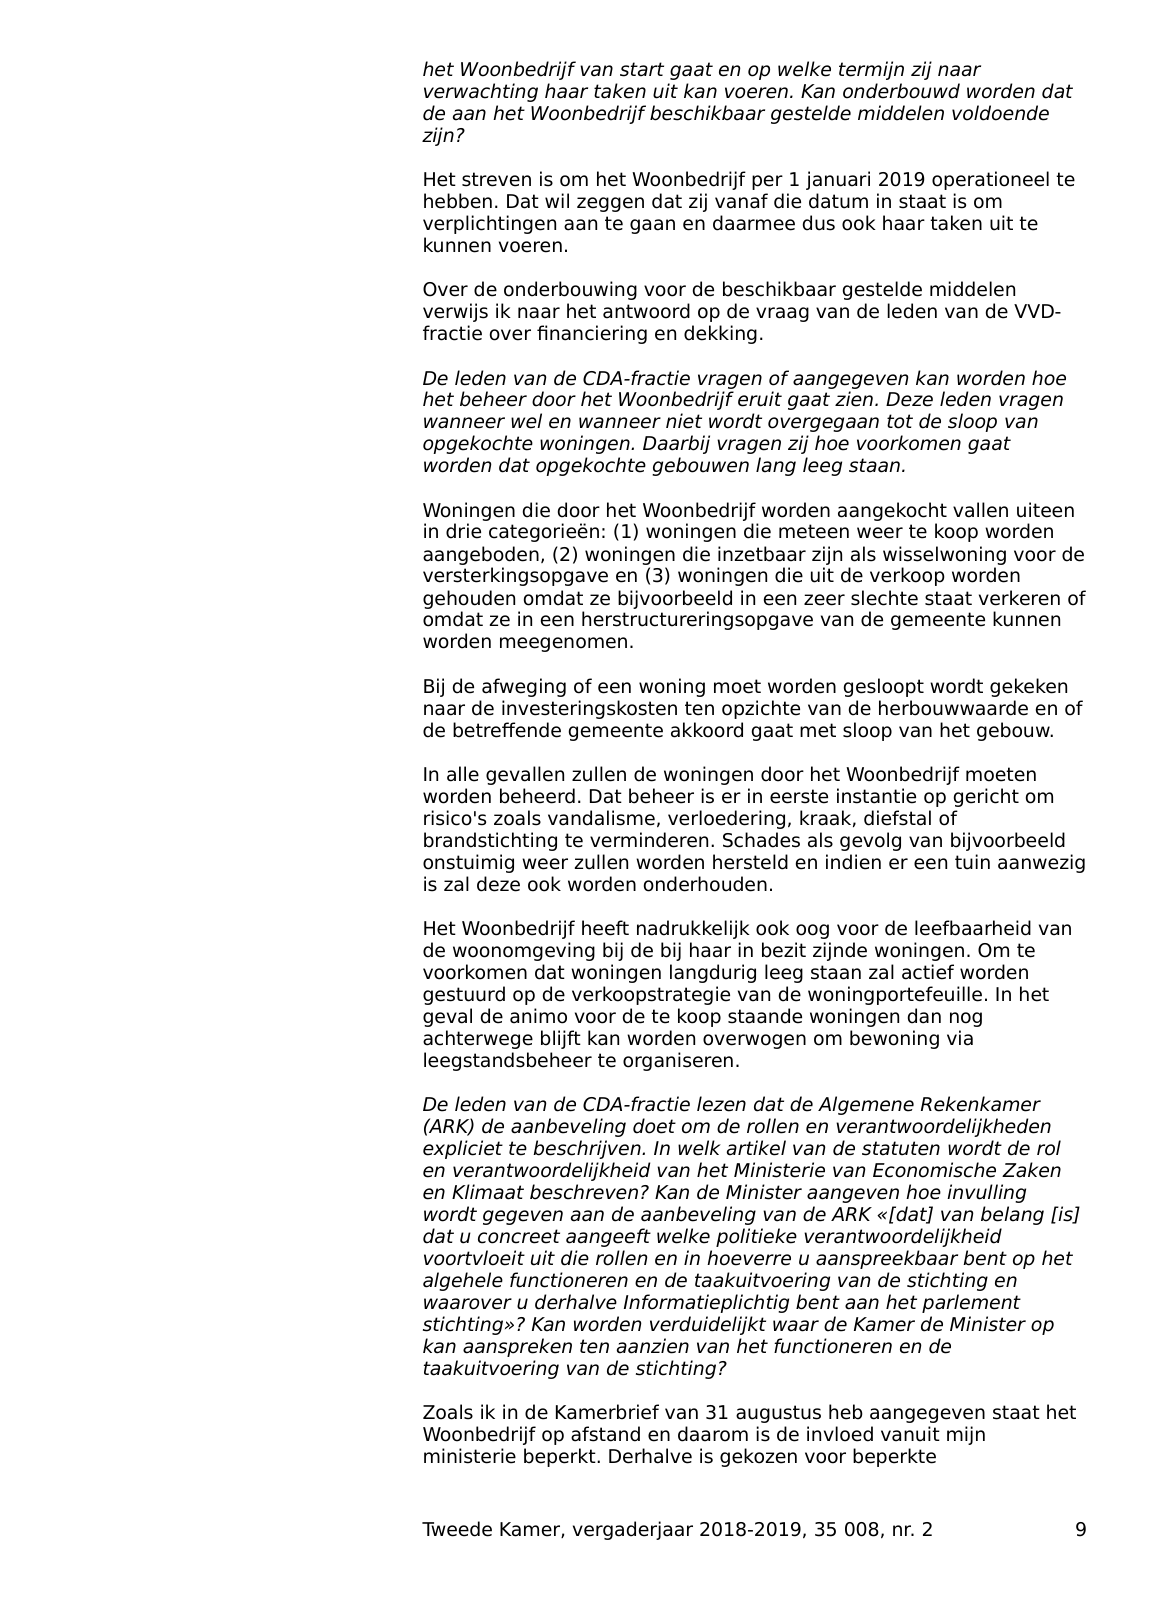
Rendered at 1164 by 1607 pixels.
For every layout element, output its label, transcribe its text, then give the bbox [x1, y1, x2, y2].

text De leden van de CDA-fractie lezen dat de Algemene Rekenkamer (ARK) de aanbeveling doet om de rollen en verantwoordelijkheden expliciet te beschrijven. In welk artikel van de statuten wordt de rol en verantwoordelijkheid van het Ministerie van Economische Zaken en Klimaat beschreven? Kan de Minister aangeven hoe invulling wordt gegeven aan de aanbeveling van de ARK «[dat] van belang [is] dat u concreet aangeeft welke politieke verantwoordelijkheid voortvloeit uit die rollen en in hoeverre u aanspreekbaar bent op het algehele functioneren en de taakuitvoering van de stichting en waarover u derhalve Informatieplichtig bent aan het parlement stichting»? Kan worden verduidelijkt waar de Kamer de Minister op kan aanspreken ten aanzien van het functioneren en de taakuitvoering van de stichting? [422, 1094, 1087, 1379]
text Bij de afweging of een woning moet worden gesloopt wordt gekeken naar de investeringskosten ten opzichte van de herbouwwaarde en of de betreffende gemeente akkoord gaat met sloop van het gebouw. [422, 676, 1087, 741]
text Over de onderbouwing voor de beschikbaar gestelde middelen verwijs ik naar het antwoord op de vraag van de leden van de VVD-fractie over financiering en dekking. [422, 279, 1087, 345]
text Woningen die door het Woonbedrijf worden aangekocht vallen uiteen in drie categorieën: (1) woningen die meteen weer te koop worden aangeboden, (2) woningen die inzetbaar zijn als wisselwoning voor de versterkingsopgave en (3) woningen die uit de verkoop worden gehouden omdat ze bijvoorbeeld in een zeer slechte staat verkeren of omdat ze in een herstructureringsopgave van de gemeente kunnen worden meegenomen. [422, 499, 1087, 653]
text In alle gevallen zullen de woningen door het Woonbedrijf moeten worden beheerd. Dat beheer is er in eerste instantie op gericht om risico's zoals vandalisme, verloedering, kraak, diefstal of brandstichting te verminderen. Schades als gevolg van bijvoorbeeld onstuimig weer zullen worden hersteld en indien er een tuin aanwezig is zal deze ook worden onderhouden. [422, 764, 1087, 896]
text De leden van de CDA-fractie vragen of aangegeven kan worden hoe het beheer door het Woonbedrijf eruit gaat zien. Deze leden vragen wanneer wel en wanneer niet wordt overgegaan tot de sloop van opgekochte woningen. Daarbij vragen zij hoe voorkomen gaat worden dat opgekochte gebouwen lang leeg staan. [422, 367, 1087, 477]
text Het Woonbedrijf heeft nadrukkelijk ook oog voor de leefbaarheid van de woonomgeving bij de bij haar in bezit zijnde woningen. Om te voorkomen dat woningen langdurig leeg staan zal actief worden gestuurd op de verkoopstrategie van de woningportefeuille. In het geval de animo voor de te koop staande woningen dan nog achterwege blijft kan worden overwogen om bewoning via leegstandsbeheer te organiseren. [422, 918, 1087, 1072]
text Zoals ik in de Kamerbrief van 31 augustus heb aangegeven staat het Woonbedrijf op afstand en daarom is de invloed vanuit mijn ministerie beperkt. Derhalve is gekozen voor beperkte [422, 1402, 1087, 1468]
text het Woonbedrijf van start gaat en op welke termijn zij naar verwachting haar taken uit kan voeren. Kan onderbouwd worden dat de aan het Woonbedrijf beschikbaar gestelde middelen voldoende zijn? [422, 59, 1087, 147]
text Het streven is om het Woonbedrijf per 1 januari 2019 operationeel te hebben. Dat wil zeggen dat zij vanaf die datum in staat is om verplichtingen aan te gaan en daarmee dus ook haar taken uit te kunnen voeren. [422, 169, 1087, 257]
